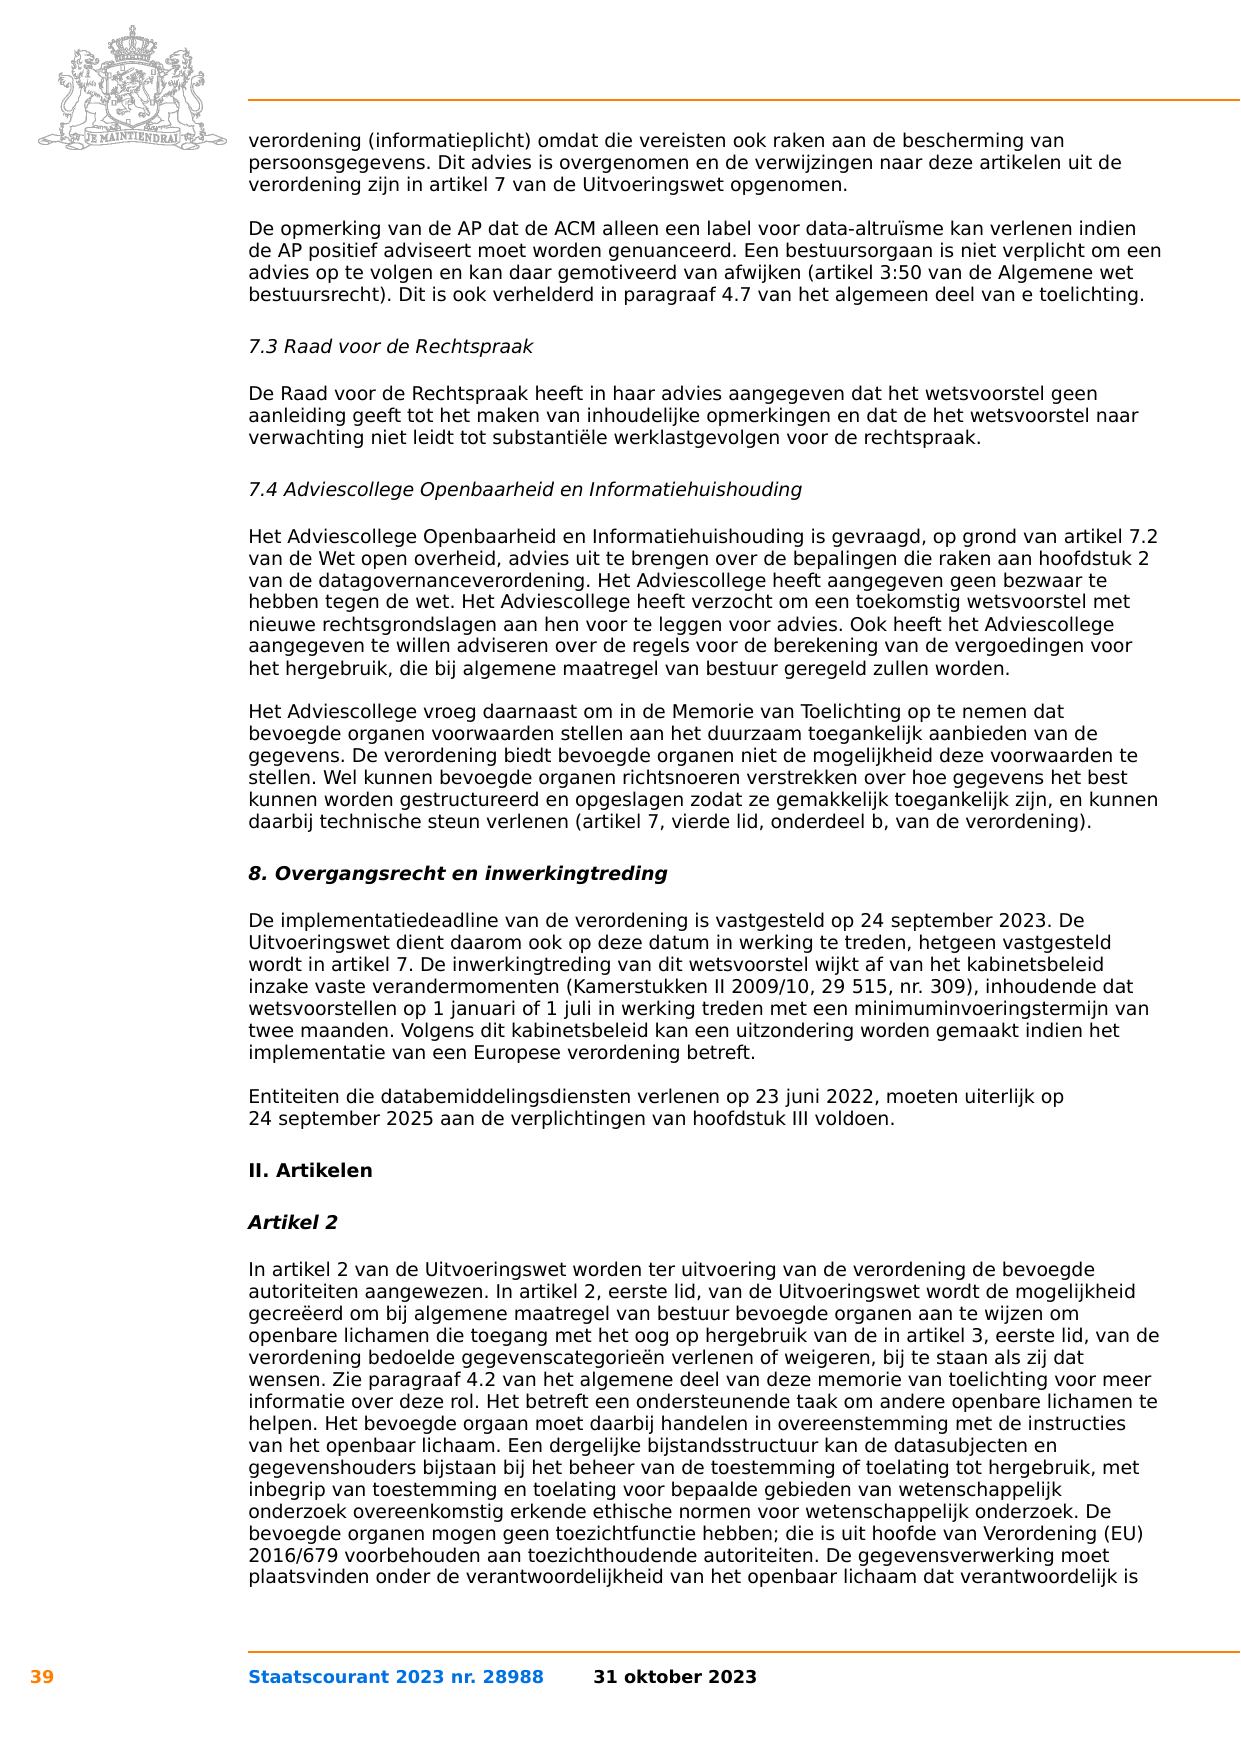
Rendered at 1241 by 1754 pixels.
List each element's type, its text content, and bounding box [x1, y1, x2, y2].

picture [38, 25, 227, 150]
subtitle Artikel 2 [248, 1212, 1163, 1234]
text De opmerking van de AP dat de ACM alleen een label voor data-altruïsme kan verlenen indien de AP positief adviseert moet worden genuanceerd. Een bestuursorgaan is niet verplicht om een advies op te volgen en kan daar gemotiveerd van afwijken (artikel 3:50 van de Algemene wet bestuursrecht). Dit is ook verhelderd in paragraaf 4.7 van het algemeen deel van e toelichting. [248, 218, 1163, 306]
subtitle 7.3 Raad voor de Rechtspraak [248, 336, 1163, 358]
text Het Adviescollege Openbaarheid en Informatiehuishouding is gevraagd, op grond van artikel 7.2 van de Wet open overheid, advies uit te brengen over de bepalingen die raken aan hoofdstuk 2 van de datagovernanceverordening. Het Adviescollege heeft aangegeven geen bezwaar te hebben tegen de wet. Het Adviescollege heeft verzocht om een toekomstig wetsvoorstel met nieuwe rechtsgrondslagen aan hen voor te leggen voor advies. Ook heeft het Adviescollege aangegeven te willen adviseren over de regels voor de berekening van de vergoedingen voor het hergebruik, die bij algemene maatregel van bestuur geregeld zullen worden. [248, 526, 1163, 679]
subtitle 8. Overgangsrecht en inwerkingtreding [248, 863, 1163, 885]
text In artikel 2 van de Uitvoeringswet worden ter uitvoering van de verordening de bevoegde autoriteiten aangewezen. In artikel 2, eerste lid, van de Uitvoeringswet wordt de mogelijkheid gecreëerd om bij algemene maatregel van bestuur bevoegde organen aan te wijzen om openbare lichamen die toegang met het oog op hergebruik van de in artikel 3, eerste lid, van de verordening bedoelde gegevenscategorieën verlenen of weigeren, bij te staan als zij dat wensen. Zie paragraaf 4.2 van het algemene deel van deze memorie van toelichting voor meer informatie over deze rol. Het betreft een ondersteunende taak om andere openbare lichamen te helpen. Het bevoegde orgaan moet daarbij handelen in overeenstemming met de instructies van het openbaar lichaam. Een dergelijke bijstandsstructuur kan de datasubjecten en gegevenshouders bijstaan bij het beheer van de toestemming of toelating tot hergebruik, met inbegrip van toestemming en toelating voor bepaalde gebieden van wetenschappelijk onderzoek overeenkomstig erkende ethische normen voor wetenschappelijk onderzoek. De bevoegde organen mogen geen toezichtfunctie hebben; die is uit hoofde van Verordening (EU) 2016/679 voorbehouden aan toezichthoudende autoriteiten. De gegevensverwerking moet plaatsvinden onder de verantwoordelijkheid van het openbaar lichaam dat verantwoordelijk is [248, 1259, 1163, 1588]
subtitle II. Artikelen [248, 1160, 1163, 1182]
text De implementatiedeadline van de verordening is vastgesteld op 24 september 2023. De Uitvoeringswet dient daarom ook op deze datum in werking te treden, hetgeen vastgesteld wordt in artikel 7. De inwerkingtreding van dit wetsvoorstel wijkt af van het kabinetsbeleid inzake vaste verandermomenten (Kamerstukken II 2009/10, 29 515, nr. 309), inhoudende dat wetsvoorstellen op 1 januari of 1 juli in werking treden met een minimuminvoeringstermijn van twee maanden. Volgens dit kabinetsbeleid kan een uitzondering worden gemaakt indien het implementatie van een Europese verordening betreft. [248, 910, 1163, 1064]
text De Raad voor de Rechtspraak heeft in haar advies aangegeven dat het wetsvoorstel geen aanleiding geeft tot het maken van inhoudelijke opmerkingen en dat de het wetsvoorstel naar verwachting niet leidt tot substantiële werklastgevolgen voor de rechtspraak. [248, 383, 1163, 448]
subtitle 7.4 Adviescollege Openbaarheid en Informatiehuishouding [248, 478, 1163, 501]
text Entiteiten die databemiddelingsdiensten verlenen op 23 juni 2022, moeten uiterlijk op 24 september 2025 aan de verplichtingen van hoofdstuk III voldoen. [248, 1086, 1163, 1130]
text verordening (informatieplicht) omdat die vereisten ook raken aan de bescherming van persoonsgegevens. Dit advies is overgenomen en de verwijzingen naar deze artikelen uit de verordening zijn in artikel 7 van de Uitvoeringswet opgenomen. [248, 130, 1163, 196]
text Het Adviescollege vroeg daarnaast om in de Memorie van Toelichting op te nemen dat bevoegde organen voorwaarden stellen aan het duurzaam toegankelijk aanbieden van de gegevens. De verordening biedt bevoegde organen niet de mogelijkheid deze voorwaarden te stellen. Wel kunnen bevoegde organen richtsnoeren verstrekken over hoe gegevens het best kunnen worden gestructureerd en opgeslagen zodat ze gemakkelijk toegankelijk zijn, en kunnen daarbij technische steun verlenen (artikel 7, vierde lid, onderdeel b, van de verordening). [248, 701, 1163, 833]
